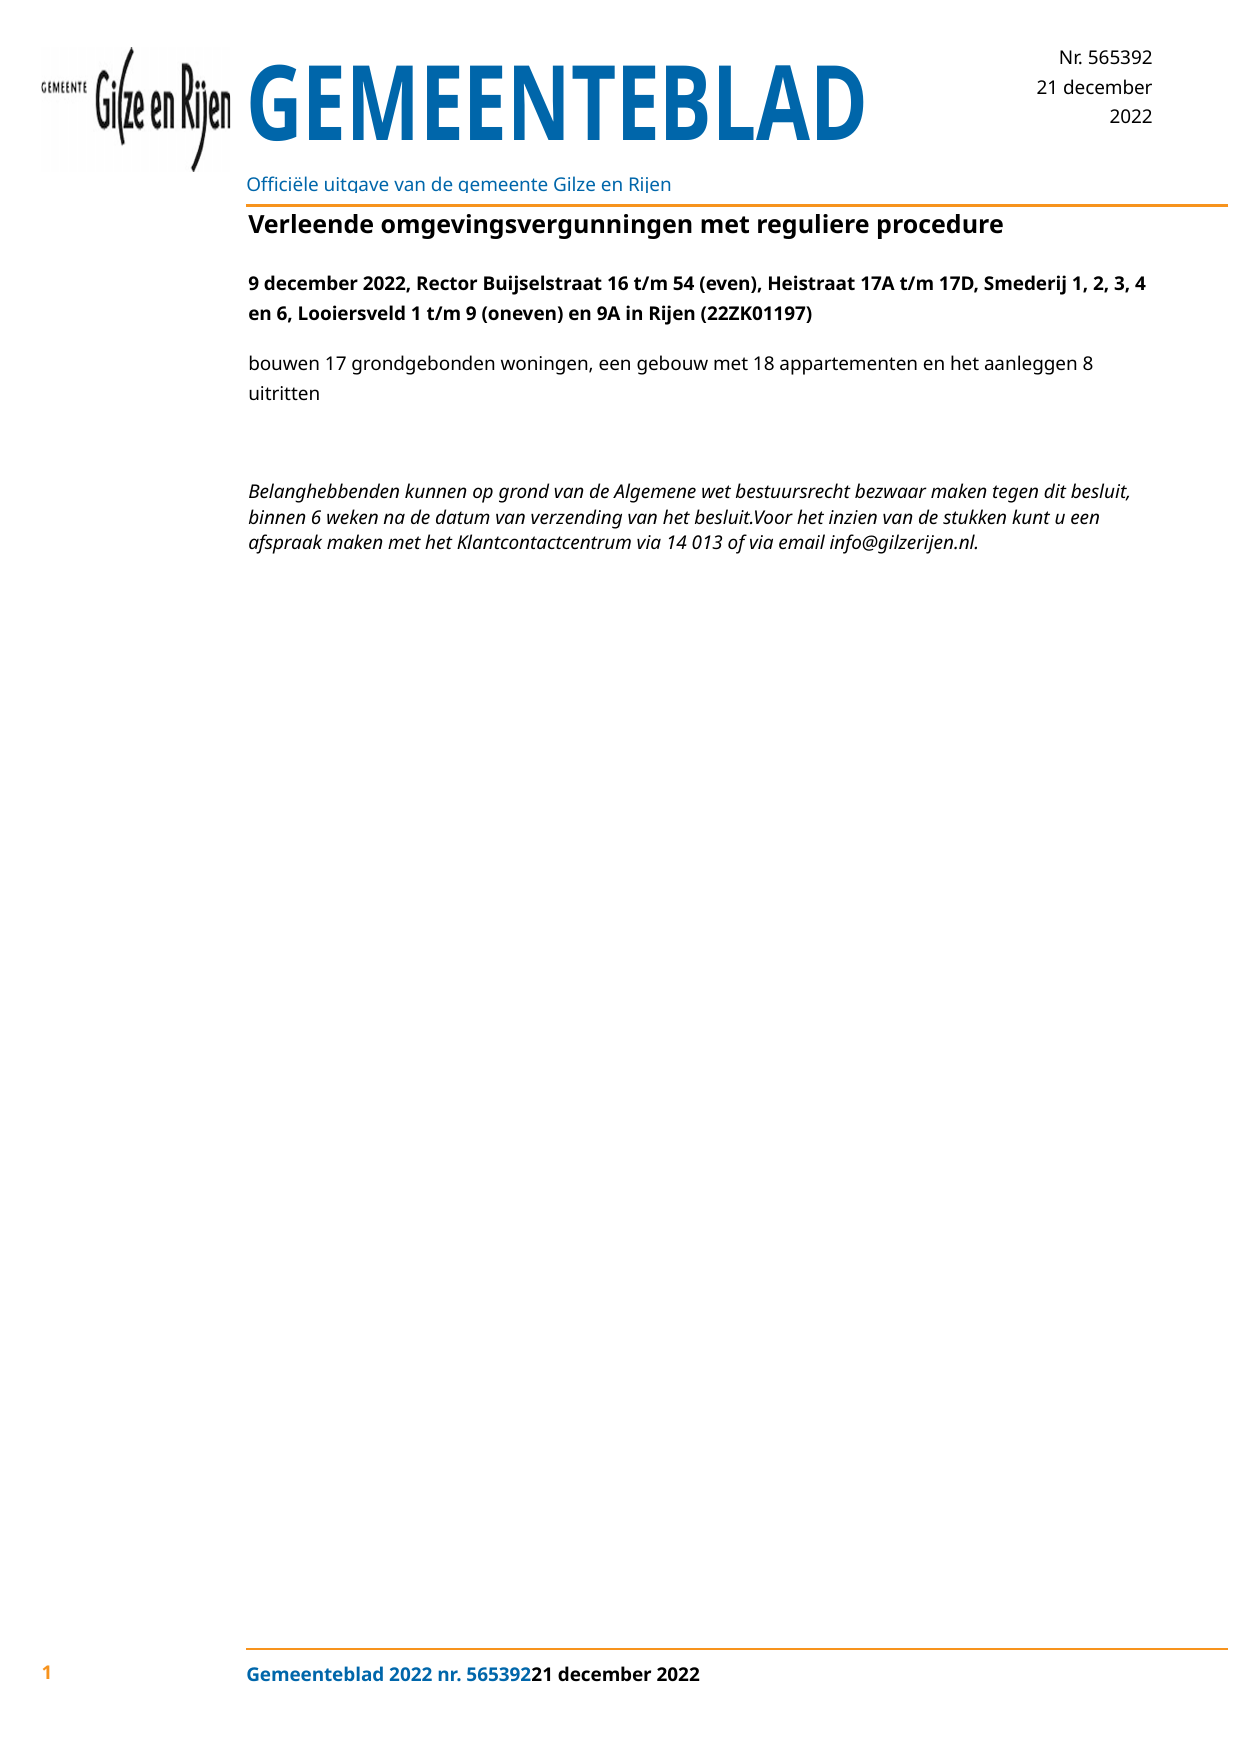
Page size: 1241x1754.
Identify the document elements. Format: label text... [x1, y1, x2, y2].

text 9 december 2022, Rector Buijselstraat 16 t/m 54 (even), Heistraat 17A t/m 17D, Smederij 1, 2, 3, 4 en 6, Looiersveld 1 t/m 9 (oneven) en 9A in Rijen (22ZK01197) [248, 270, 1152, 326]
text bouwen 17 grondgebonden woningen, een gebouw met 18 appartementen en het aanleggen 8 uitritten [248, 350, 1152, 406]
text Belanghebbenden kunnen op grond van de Algemene wet bestuursrecht bezwaar maken tegen dit besluit, binnen 6 weken na de datum van verzending van het besluit.Voor het inzien van de stukken kunt u een afspraak maken met het Klantcontactcentrum via 14 013 of via email info@gilzerijen.nl. [248, 478, 1152, 555]
text Verleende omgevingsvergunningen met reguliere procedure [248, 207, 1152, 241]
picture [41, 47, 231, 172]
